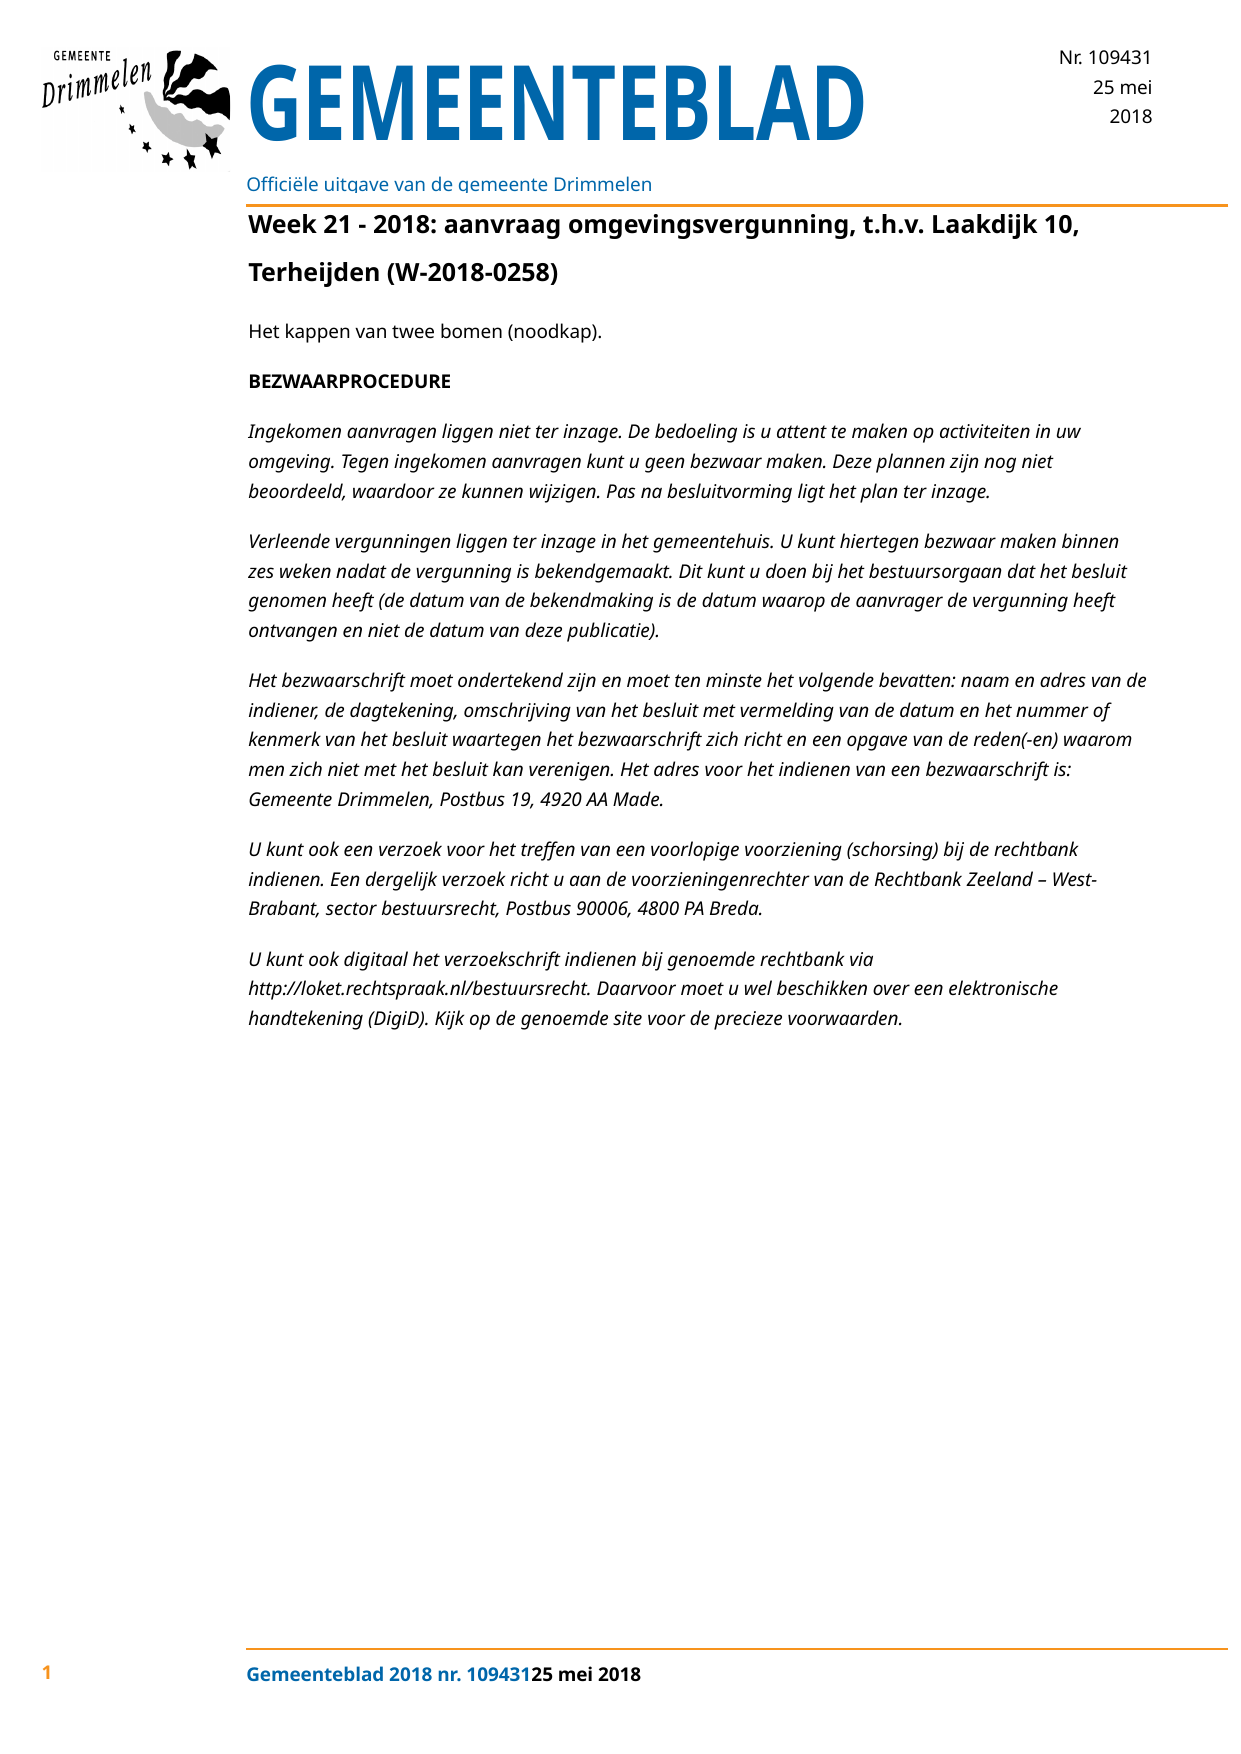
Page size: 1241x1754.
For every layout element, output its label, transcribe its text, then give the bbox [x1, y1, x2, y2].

text Ingekomen aanvragen liggen niet ter inzage. De bedoeling is u attent te maken op activiteiten in uw omgeving. Tegen ingekomen aanvragen kunt u geen bezwaar maken. Deze plannen zijn nog niet beoordeeld, waardoor ze kunnen wijzigen. Pas na besluitvorming ligt het plan ter inzage. [248, 419, 1152, 504]
text Het kappen van twee bomen (noodkap). [248, 318, 1152, 344]
text Verleende vergunningen liggen ter inzage in het gemeentehuis. U kunt hiertegen bezwaar maken binnen zes weken nadat de vergunning is bekendgemaakt. Dit kunt u doen bij het bestuursorgaan dat het besluit genomen heeft (de datum van de bekendmaking is de datum waarop de aanvrager de vergunning heeft ontvangen en niet de datum van deze publicatie). [248, 528, 1152, 643]
text BEZWAARPROCEDURE [248, 368, 1152, 394]
text Het bezwaarschrift moet ondertekend zijn en moet ten minste het volgende bevatten: naam en adres van de indiener, de dagtekening, omschrijving van het besluit met vermelding van de datum en het nummer of kenmerk van het besluit waartegen het bezwaarschrift zich richt en een opgave van de reden(-en) waarom men zich niet met het besluit kan verenigen. Het adres voor het indienen van een bezwaarschrift is: Gemeente Drimmelen, Postbus 19, 4920 AA Made. [248, 667, 1152, 812]
text U kunt ook een verzoek voor het treffen van een voorlopige voorziening (schorsing) bij de rechtbank indienen. Een dergelijk verzoek richt u aan de voorzieningenrechter van de Rechtbank Zeeland – West-Brabant, sector bestuursrecht, Postbus 90006, 4800 PA Breda. [248, 836, 1152, 921]
text Week 21 - 2018: aanvraag omgevingsvergunning, t.h.v. Laakdijk 10, Terheijden (W-2018-0258) [248, 207, 1152, 288]
text U kunt ook digitaal het verzoekschrift indienen bij genoemde rechtbank via http://loket.rechtspraak.nl/bestuursrecht. Daarvoor moet u wel beschikken over een elektronische handtekening (DigiD). Kijk op de genoemde site voor de precieze voorwaarden. [248, 946, 1152, 1031]
picture [41, 47, 231, 172]
